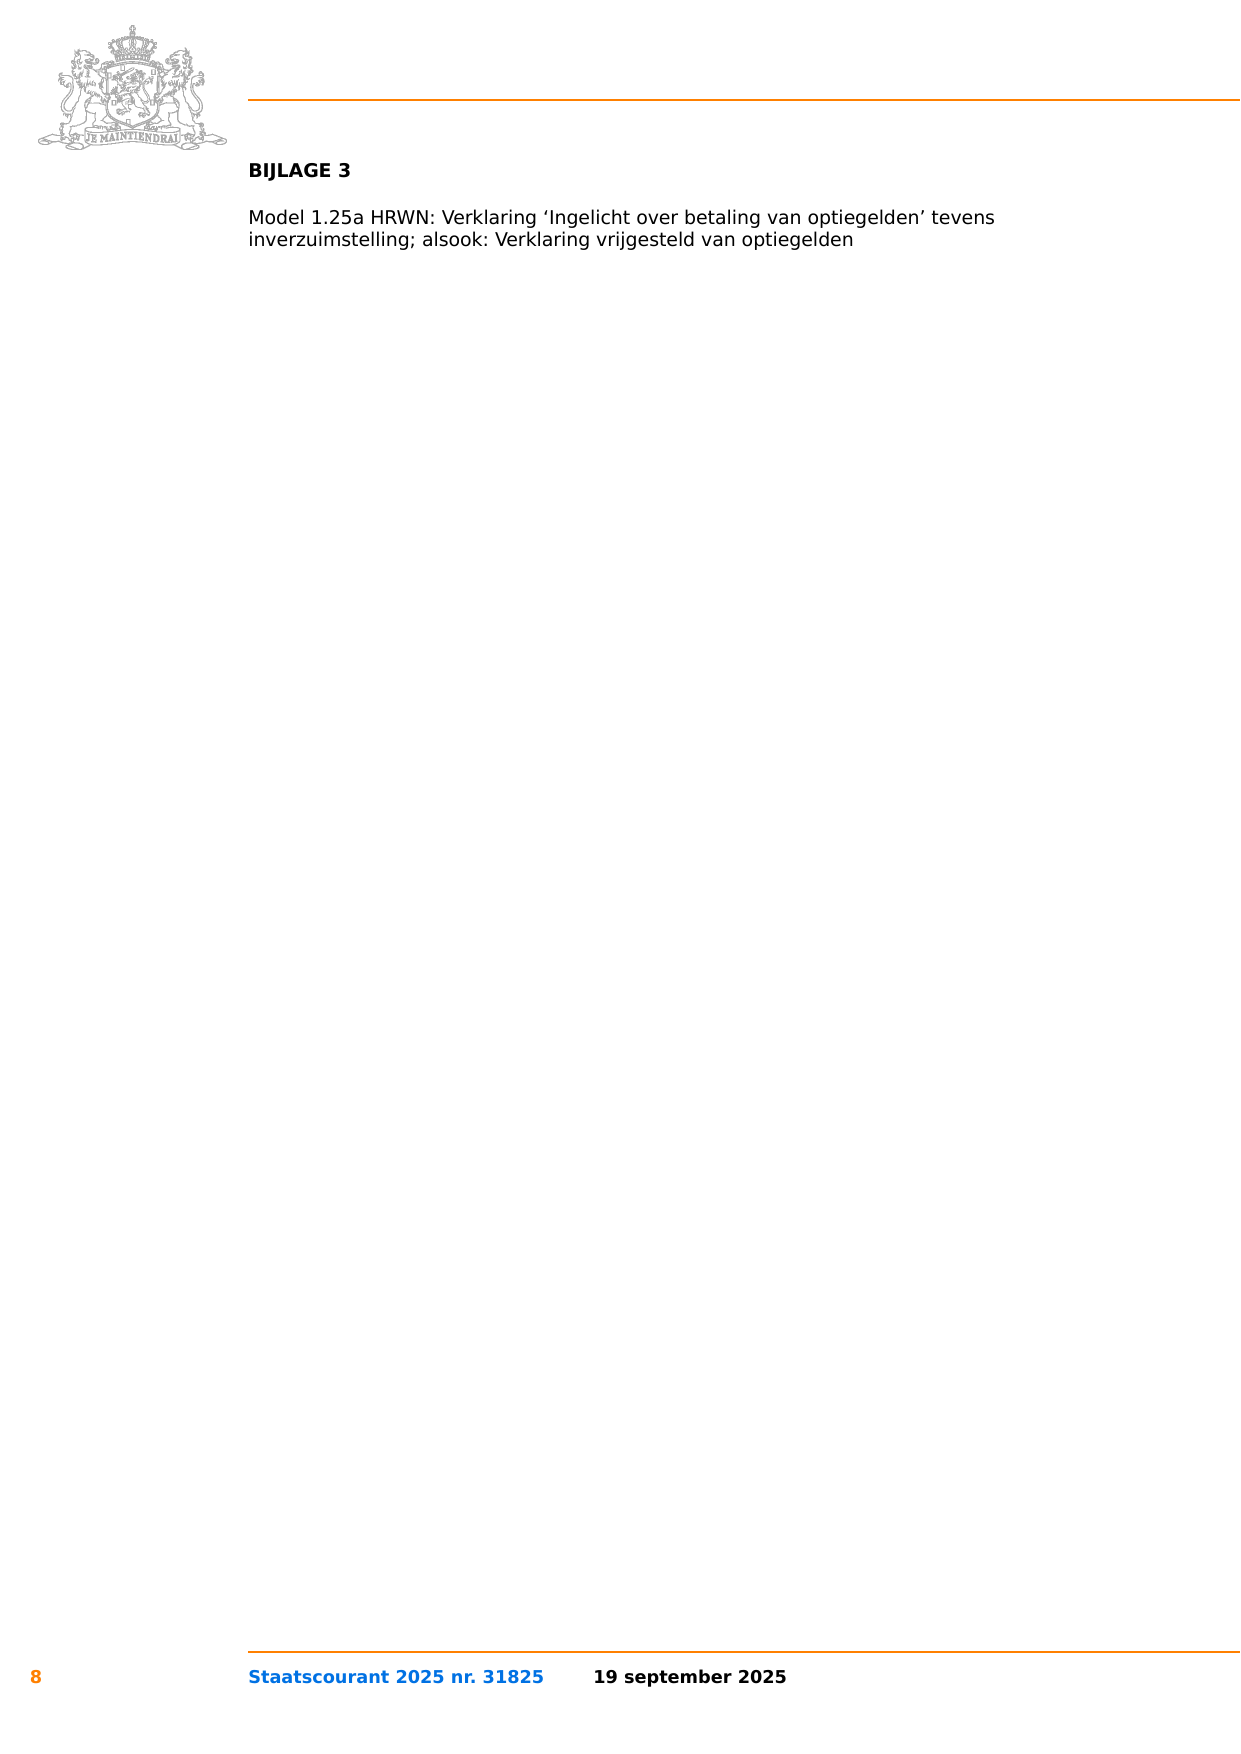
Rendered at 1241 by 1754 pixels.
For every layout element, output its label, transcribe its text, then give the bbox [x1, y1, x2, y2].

picture [38, 25, 227, 150]
text Model 1.25a HRWN: Verklaring ‘Ingelicht over betaling van optiegelden’ tevens inverzuimstelling; alsook: Verklaring vrijgesteld van optiegelden [248, 207, 1163, 251]
subtitle BIJLAGE 3 [248, 160, 1163, 182]
